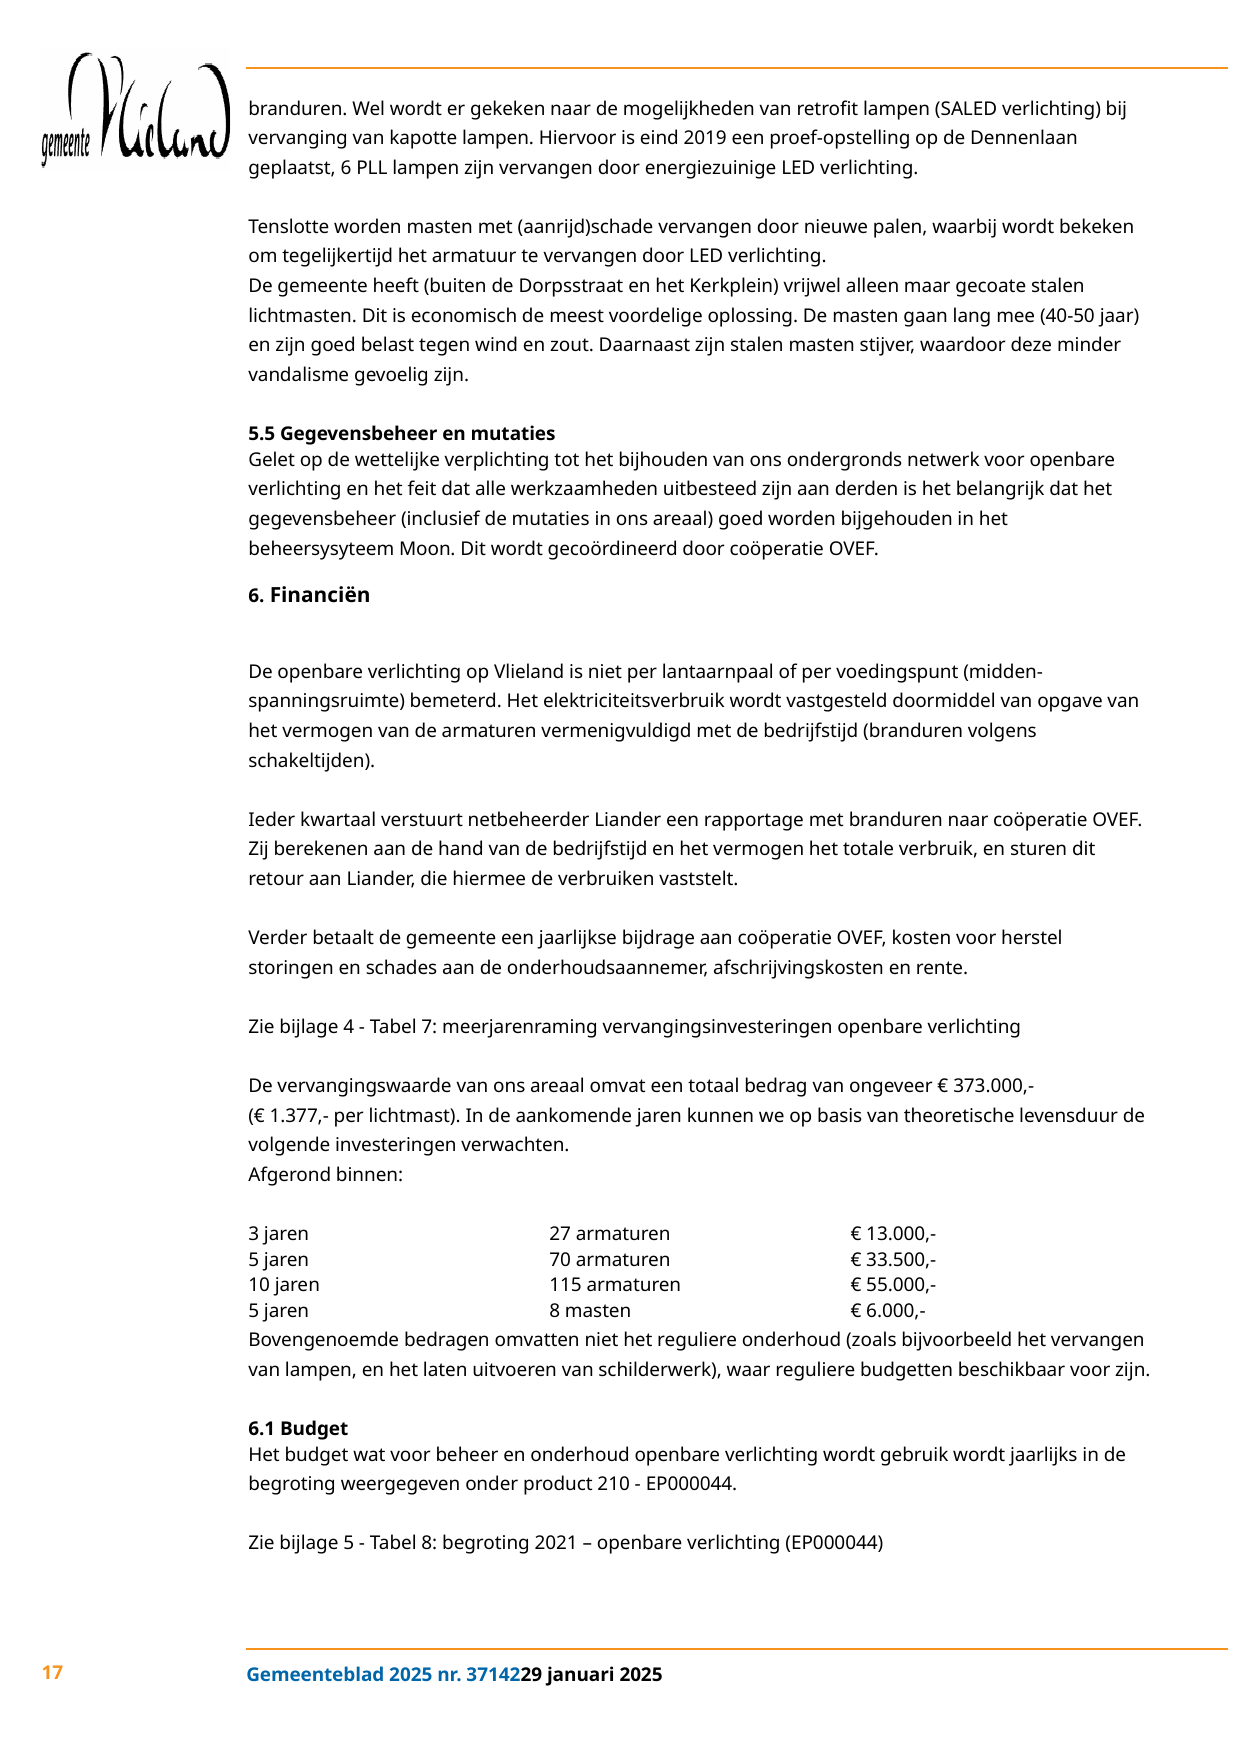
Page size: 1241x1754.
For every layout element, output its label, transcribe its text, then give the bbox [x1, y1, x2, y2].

text 6.1 Budget [248, 1415, 1152, 1441]
table_header 3 jaren [248, 1220, 549, 1246]
table_cell € 55.000,- [850, 1272, 1152, 1297]
text (€ 1.377,- per lichtmast). In de aankomende jaren kunnen we op basis van theoretische levensduur de volgende investeringen verwachten. [248, 1102, 1152, 1157]
table_cell 5 jaren [248, 1298, 549, 1323]
table_cell 5 jaren [248, 1246, 549, 1272]
text Ieder kwartaal verstuurt netbeheerder Liander een rapportage met branduren naar coöperatie OVEF. Zij berekenen aan de hand van de bedrijfstijd en het vermogen het totale verbruik, en sturen dit retour aan Liander, die hiermee de verbruiken vaststelt. [248, 806, 1152, 891]
table_cell € 33.500,- [850, 1246, 1152, 1272]
text Het budget wat voor beheer en onderhoud openbare verlichting wordt gebruik wordt jaarlijks in de begroting weergegeven onder product 210 - EP000044. [248, 1441, 1152, 1496]
table_cell € 6.000,- [850, 1298, 1152, 1323]
text 5.5 Gegevensbeheer en mutaties [248, 420, 1152, 446]
table_cell 70 armaturen [549, 1246, 850, 1272]
text De vervangingswaarde van ons areaal omvat een totaal bedrag van ongeveer € 373.000,- [248, 1072, 1152, 1098]
text Afgerond binnen: [248, 1161, 1152, 1187]
text Bovengenoemde bedragen omvatten niet het reguliere onderhoud (zoals bijvoorbeeld het vervangen van lampen, en het laten uitvoeren van schilderwerk), waar reguliere budgetten beschikbaar voor zijn. [248, 1326, 1152, 1382]
text Verder betaalt de gemeente een jaarlijkse bijdrage aan coöperatie OVEF, kosten voor herstel storingen en schades aan de onderhoudsaannemer, afschrijvingskosten en rente. [248, 924, 1152, 979]
text Zie bijlage 5 - Tabel 8: begroting 2021 – openbare verlichting (EP000044) [248, 1529, 1152, 1555]
table_header € 13.000,- [850, 1220, 1152, 1246]
text De gemeente heeft (buiten de Dorpsstraat en het Kerkplein) vrijwel alleen maar gecoate stalen lichtmasten. Dit is economisch de meest voordelige oplossing. De masten gaan lang mee (40-50 jaar) en zijn goed belast tegen wind en zout. Daarnaast zijn stalen masten stijver, waardoor deze minder vandalisme gevoelig zijn. [248, 272, 1152, 387]
table_header 27 armaturen [549, 1220, 850, 1246]
text Tenslotte worden masten met (aanrijd)schade vervangen door nieuwe palen, waarbij wordt bekeken om tegelijkertijd het armatuur te vervangen door LED verlichting. [248, 213, 1152, 268]
table_cell 10 jaren [248, 1272, 549, 1297]
table_cell 115 armaturen [549, 1272, 850, 1297]
text branduren. Wel wordt er gekeken naar de mogelijkheden van retrofit lampen (SALED verlichting) bij vervanging van kapotte lampen. Hiervoor is eind 2019 een proef-opstelling op de Dennenlaan geplaatst, 6 PLL lampen zijn vervangen door energiezuinige LED verlichting. [248, 95, 1152, 180]
text De openbare verlichting op Vlieland is niet per lantaarnpaal of per voedingspunt (midden-spanningsruimte) bemeterd. Het elektriciteitsverbruik wordt vastgesteld doormiddel van opgave van het vermogen van de armaturen vermenigvuldigd met de bedrijfstijd (branduren volgens schakeltijden). [248, 658, 1152, 772]
text 6. Financiën [248, 580, 1152, 609]
table_cell 8 masten [549, 1298, 850, 1323]
text Gelet op de wettelijke verplichting tot het bijhouden van ons ondergronds netwerk voor openbare verlichting en het feit dat alle werkzaamheden uitbesteed zijn aan derden is het belangrijk dat het gegevensbeheer (inclusief de mutaties in ons areaal) goed worden bijgehouden in het beheersysyteem Moon. Dit wordt gecoördineerd door coöperatie OVEF. [248, 446, 1152, 560]
text Zie bijlage 4 - Tabel 7: meerjarenraming vervangingsinvesteringen openbare verlichting [248, 1013, 1152, 1039]
picture [41, 47, 231, 172]
